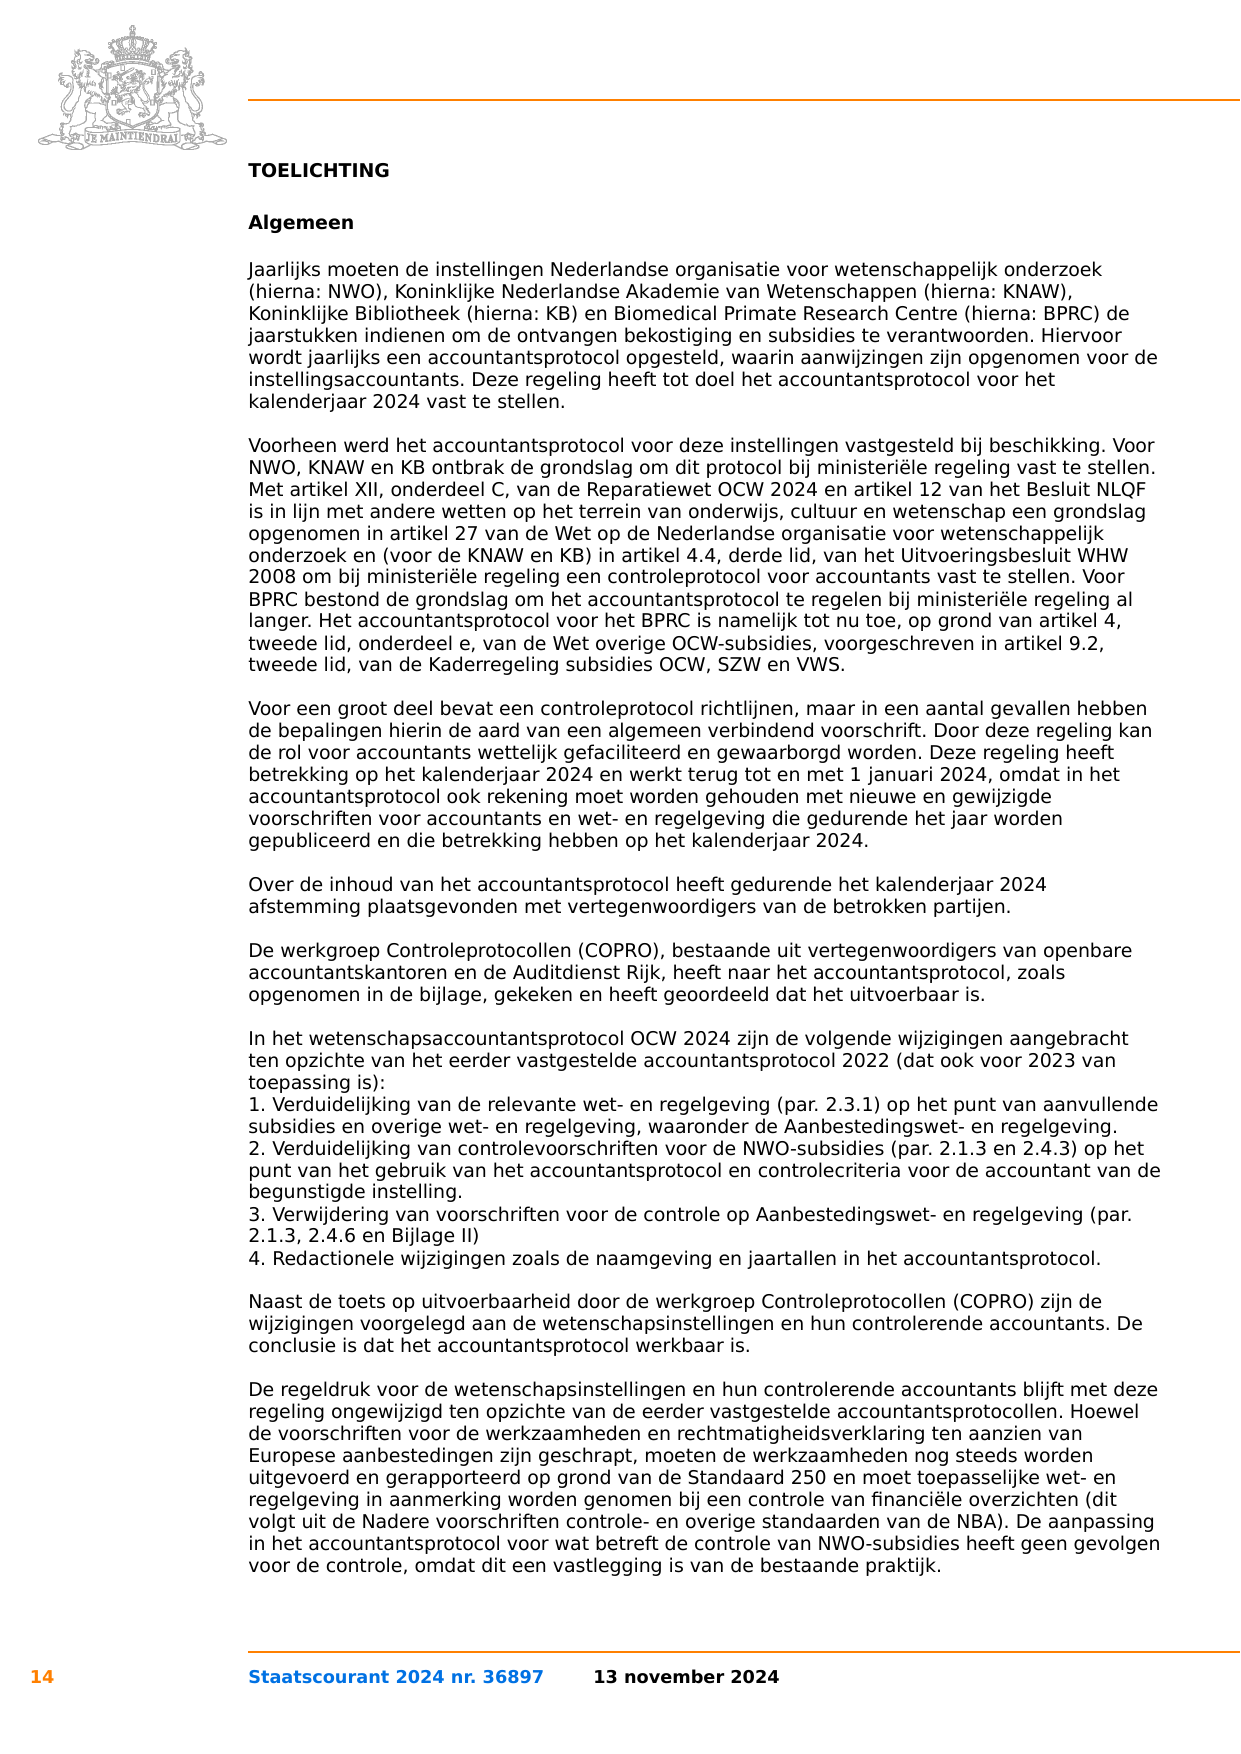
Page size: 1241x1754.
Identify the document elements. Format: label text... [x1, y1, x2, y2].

text De regeldruk voor de wetenschapsinstellingen en hun controlerende accountants blijft met deze regeling ongewijzigd ten opzichte van de eerder vastgestelde accountantsprotocollen. Hoewel de voorschriften voor de werkzaamheden en rechtmatigheidsverklaring ten aanzien van Europese aanbestedingen zijn geschrapt, moeten de werkzaamheden nog steeds worden uitgevoerd en gerapporteerd op grond van de Standaard 250 en moet toepasselijke wet- en regelgeving in aanmerking worden genomen bij een controle van financiële overzichten (dit volgt uit de Nadere voorschriften controle- en overige standaarden van de NBA). De aanpassing in het accountantsprotocol voor wat betreft de controle van NWO-subsidies heeft geen gevolgen voor de controle, omdat dit een vastlegging is van de bestaande praktijk. [248, 1379, 1163, 1577]
text Voorheen werd het accountantsprotocol voor deze instellingen vastgesteld bij beschikking. Voor NWO, KNAW en KB ontbrak de grondslag om dit protocol bij ministeriële regeling vast te stellen. Met artikel XII, onderdeel C, van de Reparatiewet OCW 2024 en artikel 12 van het Besluit NLQF is in lijn met andere wetten op het terrein van onderwijs, cultuur en wetenschap een grondslag opgenomen in artikel 27 van de Wet op de Nederlandse organisatie voor wetenschappelijk onderzoek en (voor de KNAW en KB) in artikel 4.4, derde lid, van het Uitvoeringsbesluit WHW 2008 om bij ministeriële regeling een controleprotocol voor accountants vast te stellen. Voor BPRC bestond de grondslag om het accountantsprotocol te regelen bij ministeriële regeling al langer. Het accountantsprotocol voor het BPRC is namelijk tot nu toe, op grond van artikel 4, tweede lid, onderdeel e, van de Wet overige OCW-subsidies, voorgeschreven in artikel 9.2, tweede lid, van de Kaderregeling subsidies OCW, SZW en VWS. [248, 434, 1163, 676]
text Naast de toets op uitvoerbaarheid door de werkgroep Controleprotocollen (COPRO) zijn de wijzigingen voorgelegd aan de wetenschapsinstellingen en hun controlerende accountants. De conclusie is dat het accountantsprotocol werkbaar is. [248, 1291, 1163, 1357]
text 2. Verduidelijking van controlevoorschriften voor de NWO-subsidies (par. 2.1.3 en 2.4.3) op het punt van het gebruik van het accountantsprotocol en controlecriteria voor de accountant van de begunstigde instelling. [248, 1137, 1163, 1203]
subtitle TOELICHTING [248, 160, 1163, 182]
text 4. Redactionele wijzigingen zoals de naamgeving en jaartallen in het accountantsprotocol. [248, 1247, 1163, 1269]
text Voor een groot deel bevat een controleprotocol richtlijnen, maar in een aantal gevallen hebben de bepalingen hierin de aard van een algemeen verbindend voorschrift. Door deze regeling kan de rol voor accountants wettelijk gefaciliteerd en gewaarborgd worden. Deze regeling heeft betrekking op het kalenderjaar 2024 en werkt terug tot en met 1 januari 2024, omdat in het accountantsprotocol ook rekening moet worden gehouden met nieuwe en gewijzigde voorschriften voor accountants en wet- en regelgeving die gedurende het jaar worden gepubliceerd en die betrekking hebben op het kalenderjaar 2024. [248, 698, 1163, 852]
text 1. Verduidelijking van de relevante wet- en regelgeving (par. 2.3.1) op het punt van aanvullende subsidies en overige wet- en regelgeving, waaronder de Aanbestedingswet- en regelgeving. [248, 1093, 1163, 1137]
text In het wetenschapsaccountantsprotocol OCW 2024 zijn de volgende wijzigingen aangebracht ten opzichte van het eerder vastgestelde accountantsprotocol 2022 (dat ook voor 2023 van toepassing is): [248, 1028, 1163, 1093]
picture [38, 25, 227, 150]
text De werkgroep Controleprotocollen (COPRO), bestaande uit vertegenwoordigers van openbare accountantskantoren en de Auditdienst Rijk, heeft naar het accountantsprotocol, zoals opgenomen in de bijlage, gekeken en heeft geoordeeld dat het uitvoerbaar is. [248, 940, 1163, 1006]
text Over de inhoud van het accountantsprotocol heeft gedurende het kalenderjaar 2024 afstemming plaatsgevonden met vertegenwoordigers van de betrokken partijen. [248, 874, 1163, 918]
subtitle Algemeen [248, 212, 1163, 234]
text Jaarlijks moeten de instellingen Nederlandse organisatie voor wetenschappelijk onderzoek (hierna: NWO), Koninklijke Nederlandse Akademie van Wetenschappen (hierna: KNAW), Koninklijke Bibliotheek (hierna: KB) en Biomedical Primate Research Centre (hierna: BPRC) de jaarstukken indienen om de ontvangen bekostiging en subsidies te verantwoorden. Hiervoor wordt jaarlijks een accountantsprotocol opgesteld, waarin aanwijzingen zijn opgenomen voor de instellingsaccountants. Deze regeling heeft tot doel het accountantsprotocol voor het kalenderjaar 2024 vast te stellen. [248, 259, 1163, 413]
text 3. Verwijdering van voorschriften voor de controle op Aanbestedingswet- en regelgeving (par. 2.1.3, 2.4.6 en Bijlage II) [248, 1203, 1163, 1247]
